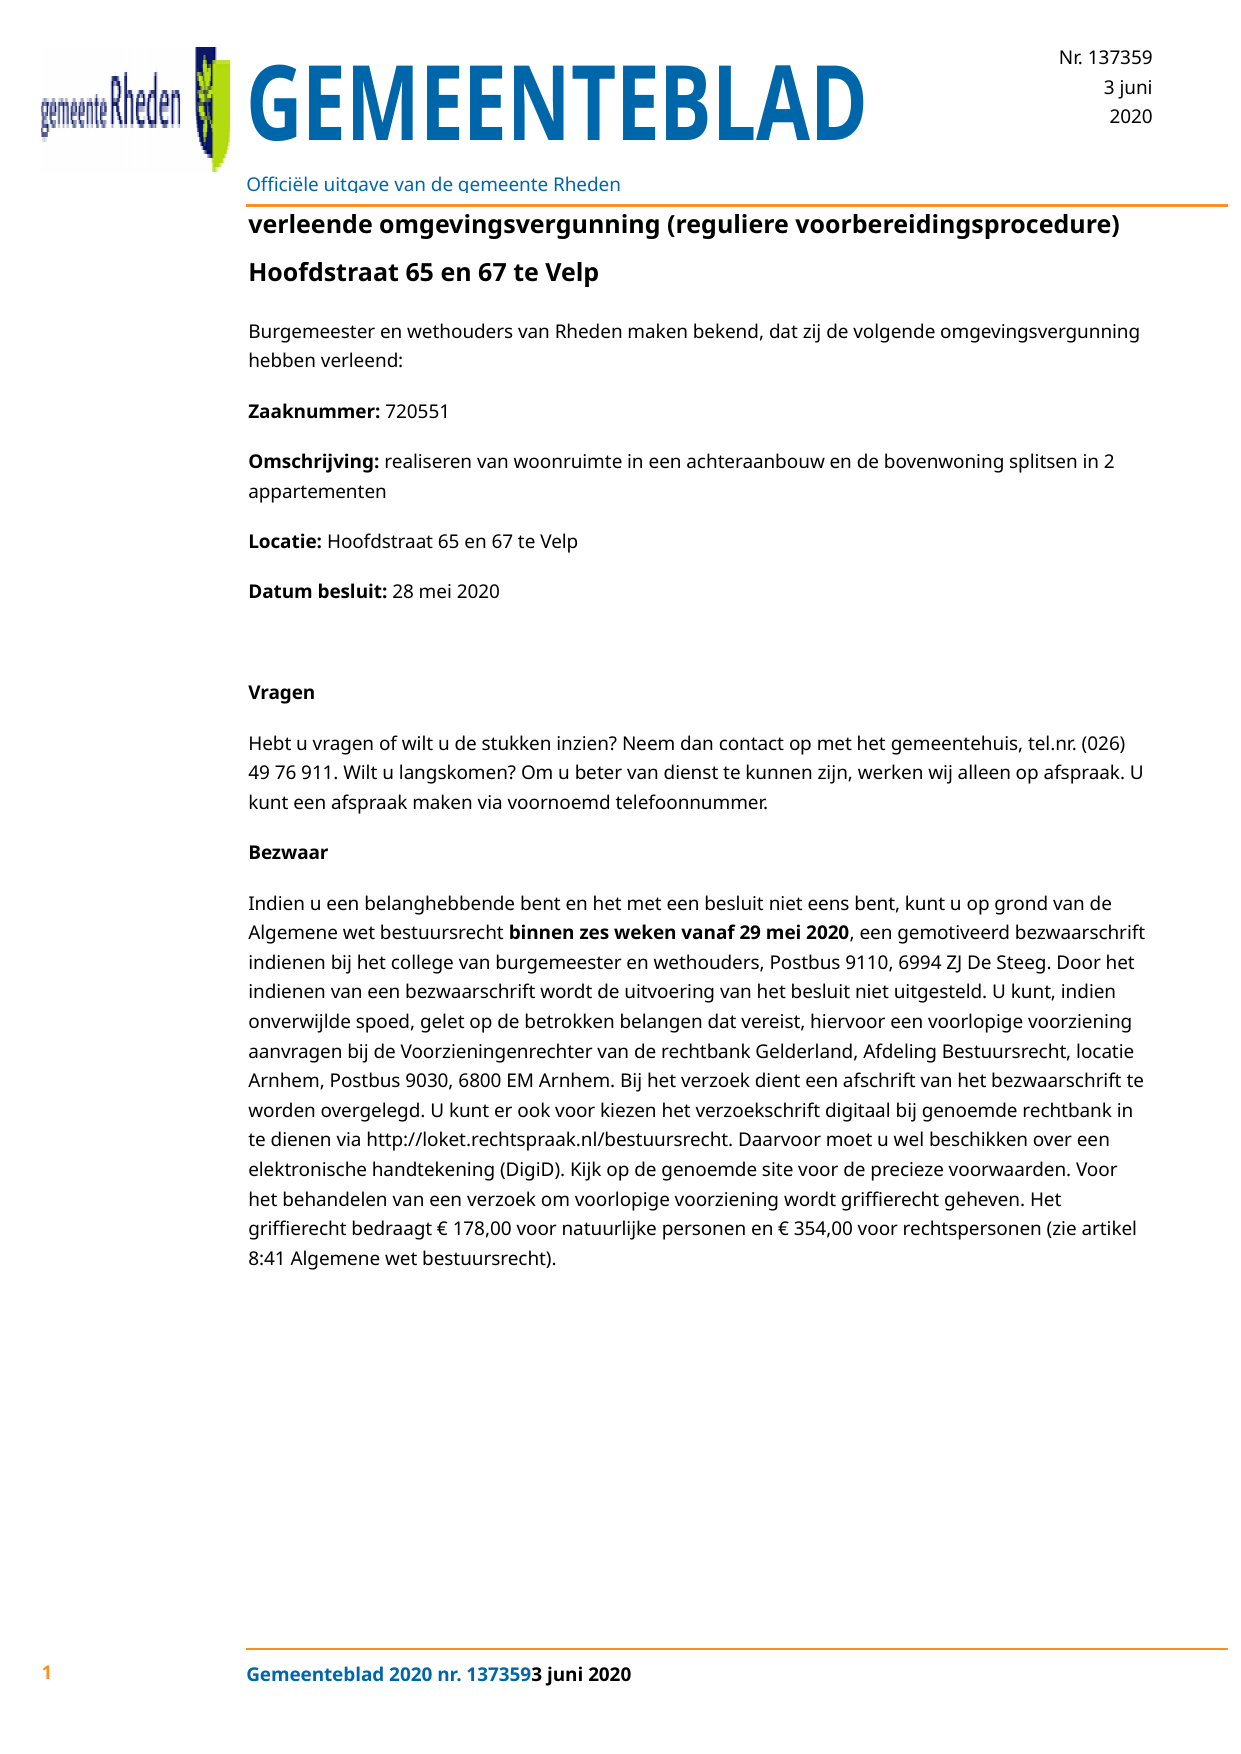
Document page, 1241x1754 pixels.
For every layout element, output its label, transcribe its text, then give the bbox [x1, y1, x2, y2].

text Vragen [248, 679, 1152, 705]
text Bezwaar [248, 839, 1152, 865]
text Datum besluit: 28 mei 2020 [248, 579, 1152, 604]
text Zaaknummer: 720551 [248, 398, 1152, 424]
text Locatie: Hoofdstraat 65 en 67 te Velp [248, 528, 1152, 554]
text Omschrijving: realiseren van woonruimte in een achteraanbouw en de bovenwoning splitsen in 2 appartementen [248, 448, 1152, 504]
text verleende omgevingsvergunning (reguliere voorbereidingsprocedure) Hoofdstraat 65 en 67 te Velp [248, 207, 1152, 288]
text Burgemeester en wethouders van Rheden maken bekend, dat zij de volgende omgevingsvergunning hebben verleend: [248, 318, 1152, 373]
picture [41, 47, 231, 172]
text Indien u een belanghebbende bent en het met een besluit niet eens bent, kunt u op grond van de Algemene wet bestuursrecht binnen zes weken vanaf 29 mei 2020, een gemotiveerd bezwaarschrift indienen bij het college van burgemeester en wethouders, Postbus 9110, 6994 ZJ De Steeg. Door het indienen van een bezwaarschrift wordt de uitvoering van het besluit niet uitgesteld. U kunt, indien onverwijlde spoed, gelet op de betrokken belangen dat vereist, hiervoor een voorlopige voorziening aanvragen bij de Voorzieningenrechter van de rechtbank Gelderland, Afdeling Bestuursrecht, locatie Arnhem, Postbus 9030, 6800 EM Arnhem. Bij het verzoek dient een afschrift van het bezwaarschrift te worden overgelegd. U kunt er ook voor kiezen het verzoekschrift digitaal bij genoemde rechtbank in te dienen via http://loket.rechtspraak.nl/bestuursrecht. Daarvoor moet u wel beschikken over een elektronische handtekening (DigiD). Kijk op de genoemde site voor de precieze voorwaarden. Voor het behandelen van een verzoek om voorlopige voorziening wordt griffierecht geheven. Het griffierecht bedraagt € 178,00 voor natuurlijke personen en € 354,00 voor rechtspersonen (zie artikel 8:41 Algemene wet bestuursrecht). [248, 890, 1152, 1271]
text Hebt u vragen of wilt u de stukken inzien? Neem dan contact op met het gemeentehuis, tel.nr. (026) 49 76 911. Wilt u langskomen? Om u beter van dienst te kunnen zijn, werken wij alleen op afspraak. U kunt een afspraak maken via voornoemd telefoonnummer. [248, 730, 1152, 815]
